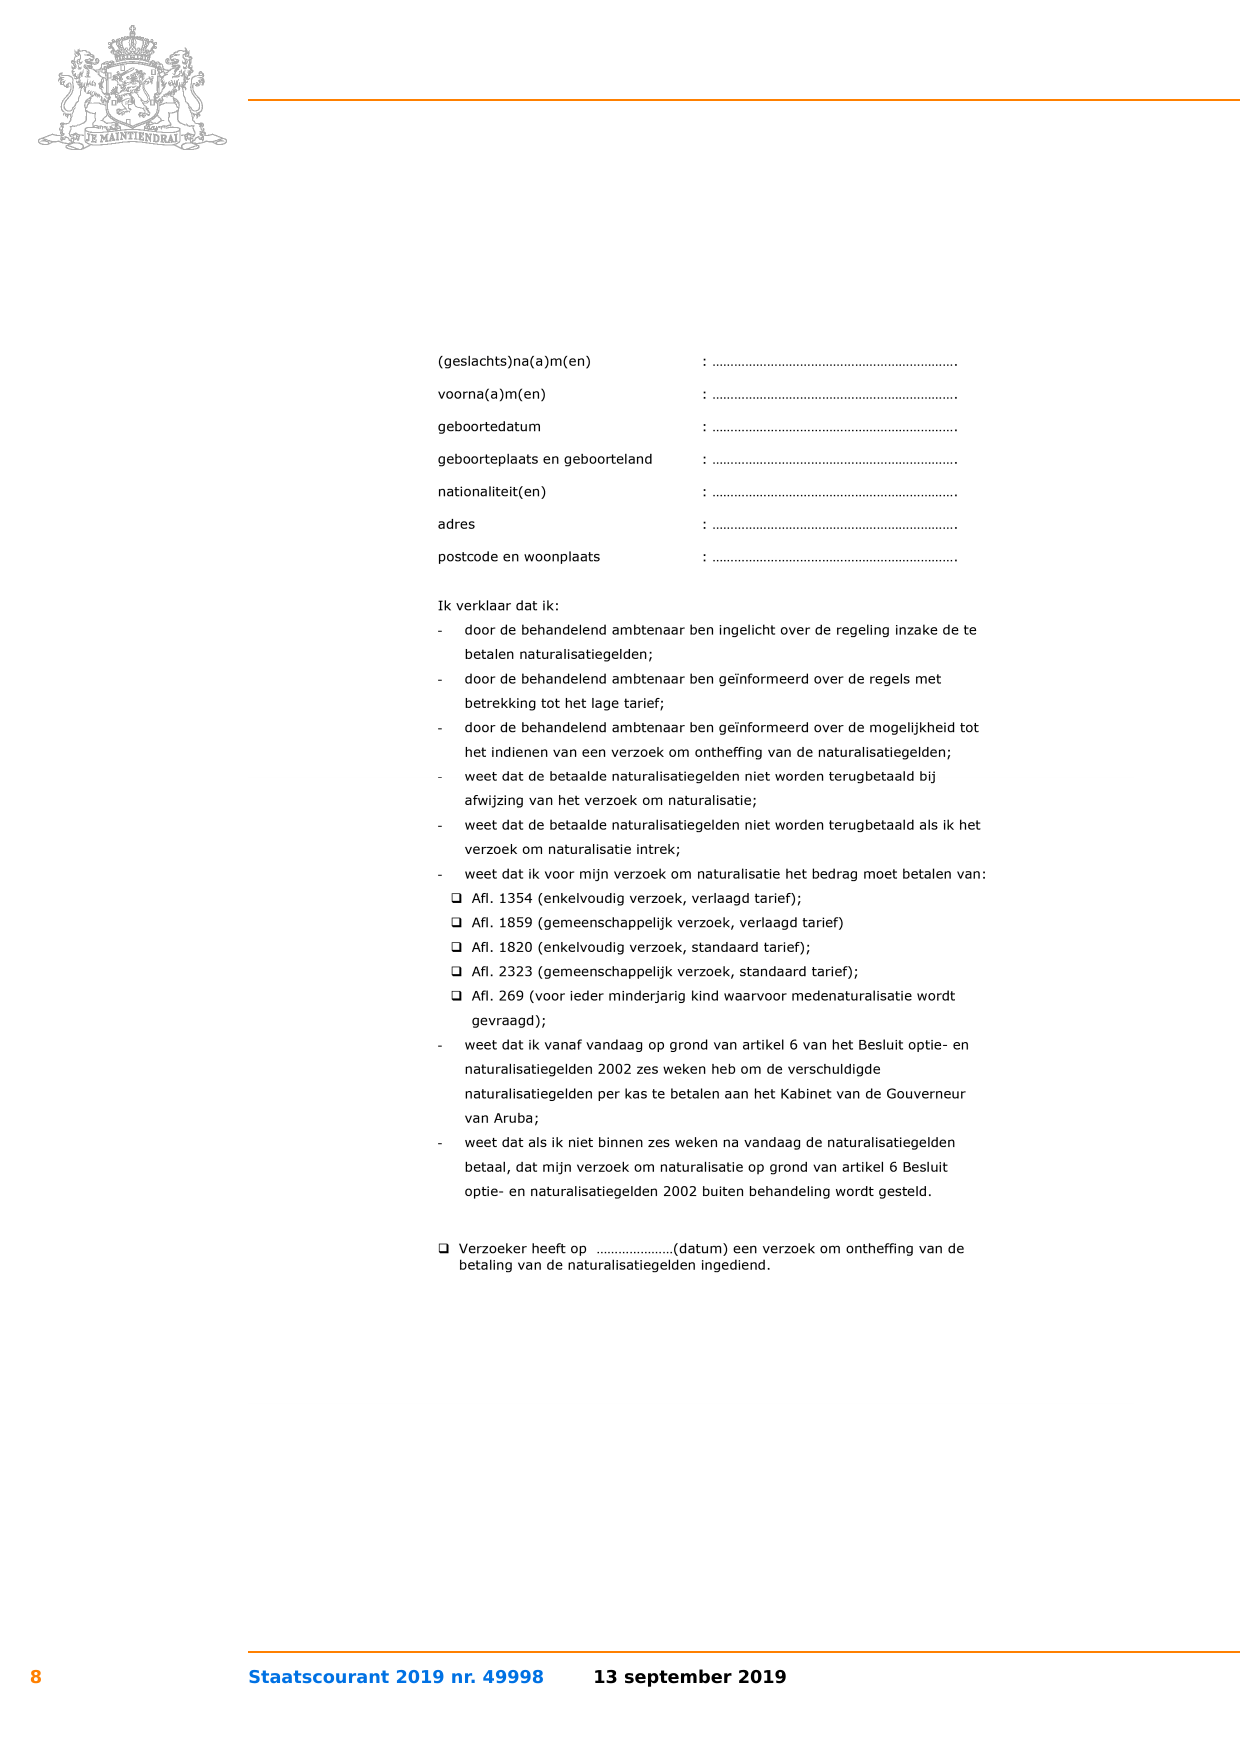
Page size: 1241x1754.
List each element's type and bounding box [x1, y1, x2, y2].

picture [38, 25, 227, 150]
picture [248, 151, 1134, 1404]
